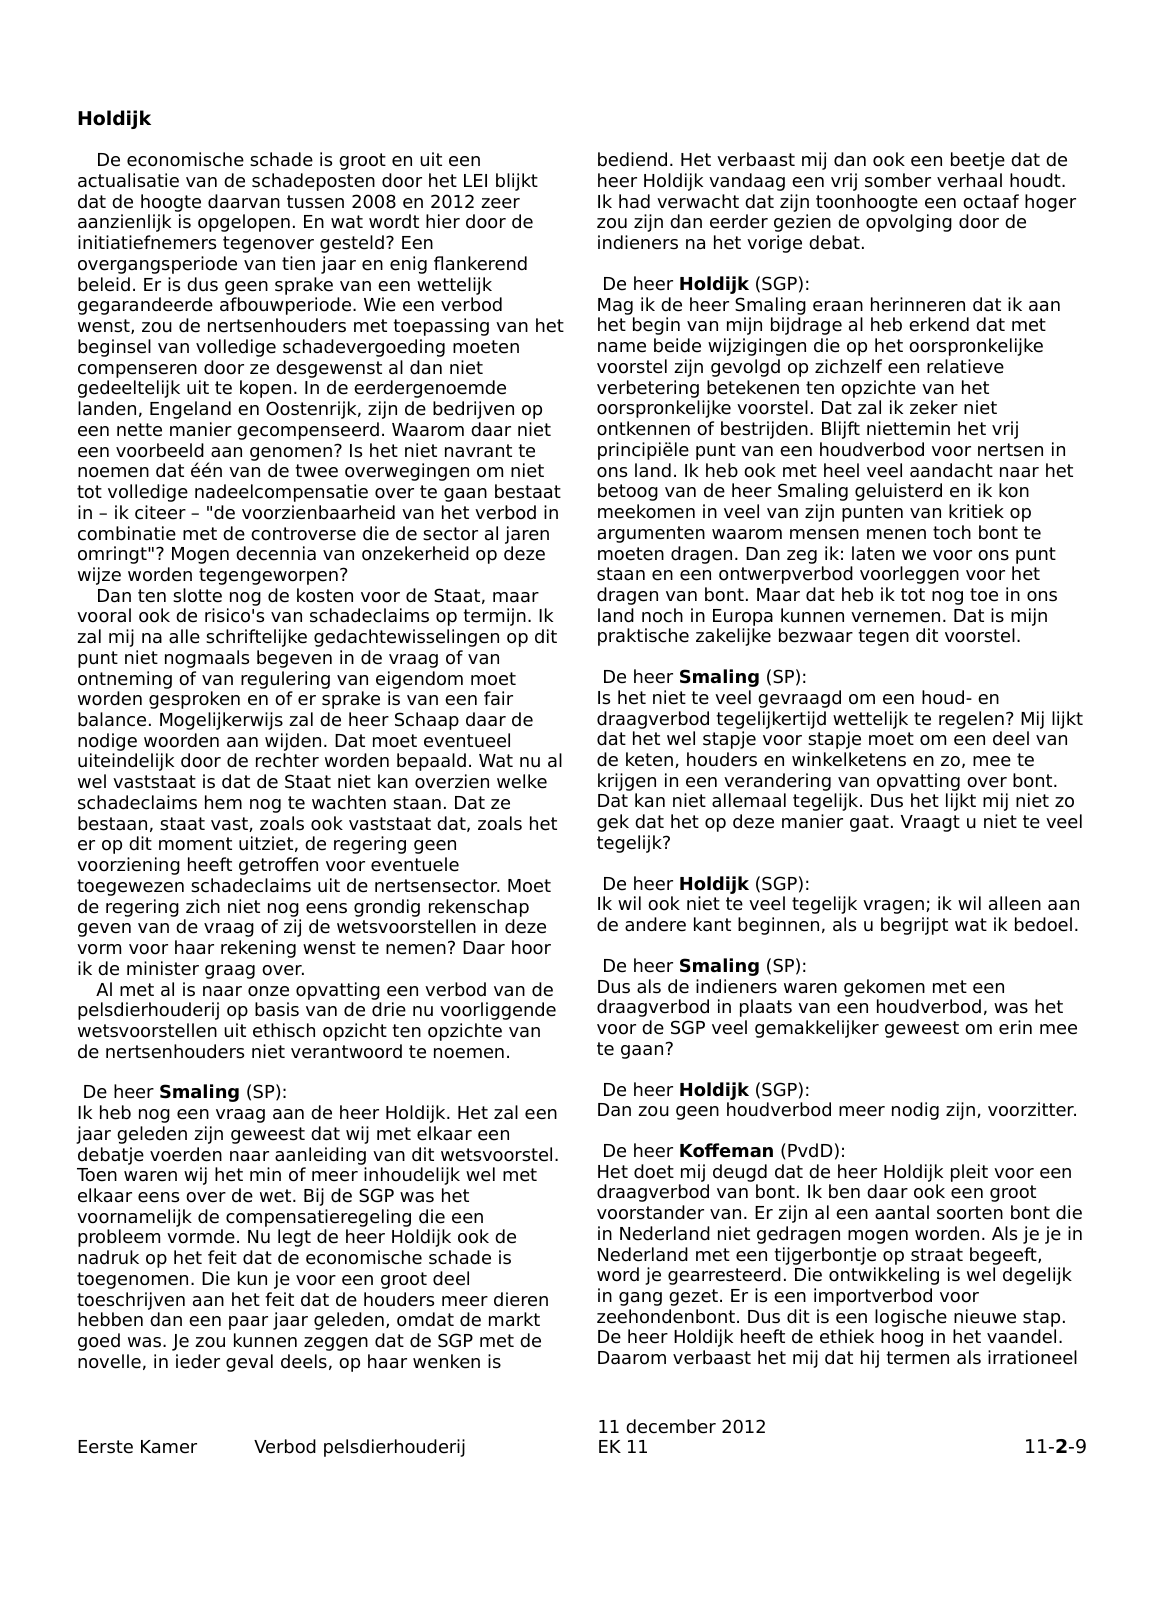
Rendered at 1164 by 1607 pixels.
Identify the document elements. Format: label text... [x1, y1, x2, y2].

text De heer Holdijk (SGP): [596, 274, 1087, 294]
text Dan zou geen houdverbod meer nodig zijn, voorzitter. [596, 1100, 1087, 1121]
text De heer Smaling (SP): [596, 956, 1087, 976]
text De heer Holdijk (SGP): [596, 1079, 1087, 1100]
text De economische schade is groot en uit een actualisatie van de schadeposten door het LEI blijkt dat de hoogte daarvan tussen 2008 en 2012 zeer aanzienlijk is opgelopen. En wat wordt hier door de initiatiefnemers tegenover gesteld? Een overgangsperiode van tien jaar en enig flankerend beleid. Er is dus geen sprake van een wettelijk gegarandeerde afbouwperiode. Wie een verbod wenst, zou de nertsenhouders met toepassing van het beginsel van volledige schadevergoeding moeten compenseren door ze desgewenst al dan niet gedeeltelijk uit te kopen. In de eerdergenoemde landen, Engeland en Oostenrijk, zijn de bedrijven op een nette manier gecompenseerd. Waarom daar niet een voorbeeld aan genomen? Is het niet navrant te noemen dat één van de twee overwegingen om niet tot volledige nadeelcompensatie over te gaan bestaat in – ik citeer – "de voorzienbaarheid van het verbod in combinatie met de controverse die de sector al jaren omringt"? Mogen decennia van onzekerheid op deze wijze worden tegengeworpen? [77, 150, 567, 586]
text bediend. Het verbaast mij dan ook een beetje dat de heer Holdijk vandaag een vrij somber verhaal houdt. Ik had verwacht dat zijn toonhoogte een octaaf hoger zou zijn dan eerder gezien de opvolging door de indieners na het vorige debat. [596, 150, 1087, 254]
text Al met al is naar onze opvatting een verbod van de pelsdierhouderij op basis van de drie nu voorliggende wetsvoorstellen uit ethisch opzicht ten opzichte van de nertsenhouders niet verantwoord te noemen. [77, 979, 567, 1062]
text De heer Smaling (SP): [77, 1082, 567, 1103]
text Ik wil ook niet te veel tegelijk vragen; ik wil alleen aan de andere kant beginnen, als u begrijpt wat ik bedoel. [596, 894, 1087, 936]
text De heer Smaling (SP): [596, 667, 1087, 688]
text De heer Koffeman (PvdD): [596, 1141, 1087, 1162]
text Dan ten slotte nog de kosten voor de Staat, maar vooral ook de risico's van schadeclaims op termijn. Ik zal mij na alle schriftelijke gedachtewisselingen op dit punt niet nogmaals begeven in de vraag of van ontneming of van regulering van eigendom moet worden gesproken en of er sprake is van een fair balance. Mogelijkerwijs zal de heer Schaap daar de nodige woorden aan wijden. Dat moet eventueel uiteindelijk door de rechter worden bepaald. Wat nu al wel vaststaat is dat de Staat niet kan overzien welke schadeclaims hem nog te wachten staan. Dat ze bestaan, staat vast, zoals ook vaststaat dat, zoals het er op dit moment uitziet, de regering geen voorziening heeft getroffen voor eventuele toegewezen schadeclaims uit de nertsensector. Moet de regering zich niet nog eens grondig rekenschap geven van de vraag of zij de wetsvoorstellen in deze vorm voor haar rekening wenst te nemen? Daar hoor ik de minister graag over. [77, 586, 567, 979]
text Dus als de indieners waren gekomen met een draagverbod in plaats van een houdverbod, was het voor de SGP veel gemakkelijker geweest om erin mee te gaan? [596, 976, 1087, 1059]
text Het doet mij deugd dat de heer Holdijk pleit voor een draagverbod van bont. Ik ben daar ook een groot voorstander van. Er zijn al een aantal soorten bont die in Nederland niet gedragen mogen worden. Als je je in Nederland met een tijgerbontje op straat begeeft, word je gearresteerd. Die ontwikkeling is wel degelijk in gang gezet. Er is een importverbod voor zeehondenbont. Dus dit is een logische nieuwe stap. De heer Holdijk heeft de ethiek hoog in het vaandel. Daarom verbaast het mij dat hij termen als irrationeel [596, 1162, 1087, 1369]
text Is het niet te veel gevraagd om een houd- en draagverbod tegelijkertijd wettelijk te regelen? Mij lijkt dat het wel stapje voor stapje moet om een deel van de keten, houders en winkelketens en zo, mee te krijgen in een verandering van opvatting over bont. Dat kan niet allemaal tegelijk. Dus het lijkt mij niet zo gek dat het op deze manier gaat. Vraagt u niet te veel tegelijk? [596, 688, 1087, 853]
text Mag ik de heer Smaling eraan herinneren dat ik aan het begin van mijn bijdrage al heb erkend dat met name beide wijzigingen die op het oorspronkelijke voorstel zijn gevolgd op zichzelf een relatieve verbetering betekenen ten opzichte van het oorspronkelijke voorstel. Dat zal ik zeker niet ontkennen of bestrijden. Blijft niettemin het vrij principiële punt van een houdverbod voor nertsen in ons land. Ik heb ook met heel veel aandacht naar het betoog van de heer Smaling geluisterd en ik kon meekomen in veel van zijn punten van kritiek op argumenten waarom mensen menen toch bont te moeten dragen. Dan zeg ik: laten we voor ons punt staan en een ontwerpverbod voorleggen voor het dragen van bont. Maar dat heb ik tot nog toe in ons land noch in Europa kunnen vernemen. Dat is mijn praktische zakelijke bezwaar tegen dit voorstel. [596, 294, 1087, 647]
text De heer Holdijk (SGP): [596, 873, 1087, 894]
text Ik heb nog een vraag aan de heer Holdijk. Het zal een jaar geleden zijn geweest dat wij met elkaar een debatje voerden naar aanleiding van dit wetsvoorstel. Toen waren wij het min of meer inhoudelijk wel met elkaar eens over de wet. Bij de SGP was het voornamelijk de compensatieregeling die een probleem vormde. Nu legt de heer Holdijk ook de nadruk op het feit dat de economische schade is toegenomen. Die kun je voor een groot deel toeschrijven aan het feit dat de houders meer dieren hebben dan een paar jaar geleden, omdat de markt goed was. Je zou kunnen zeggen dat de SGP met de novelle, in ieder geval deels, op haar wenken is [77, 1103, 567, 1372]
